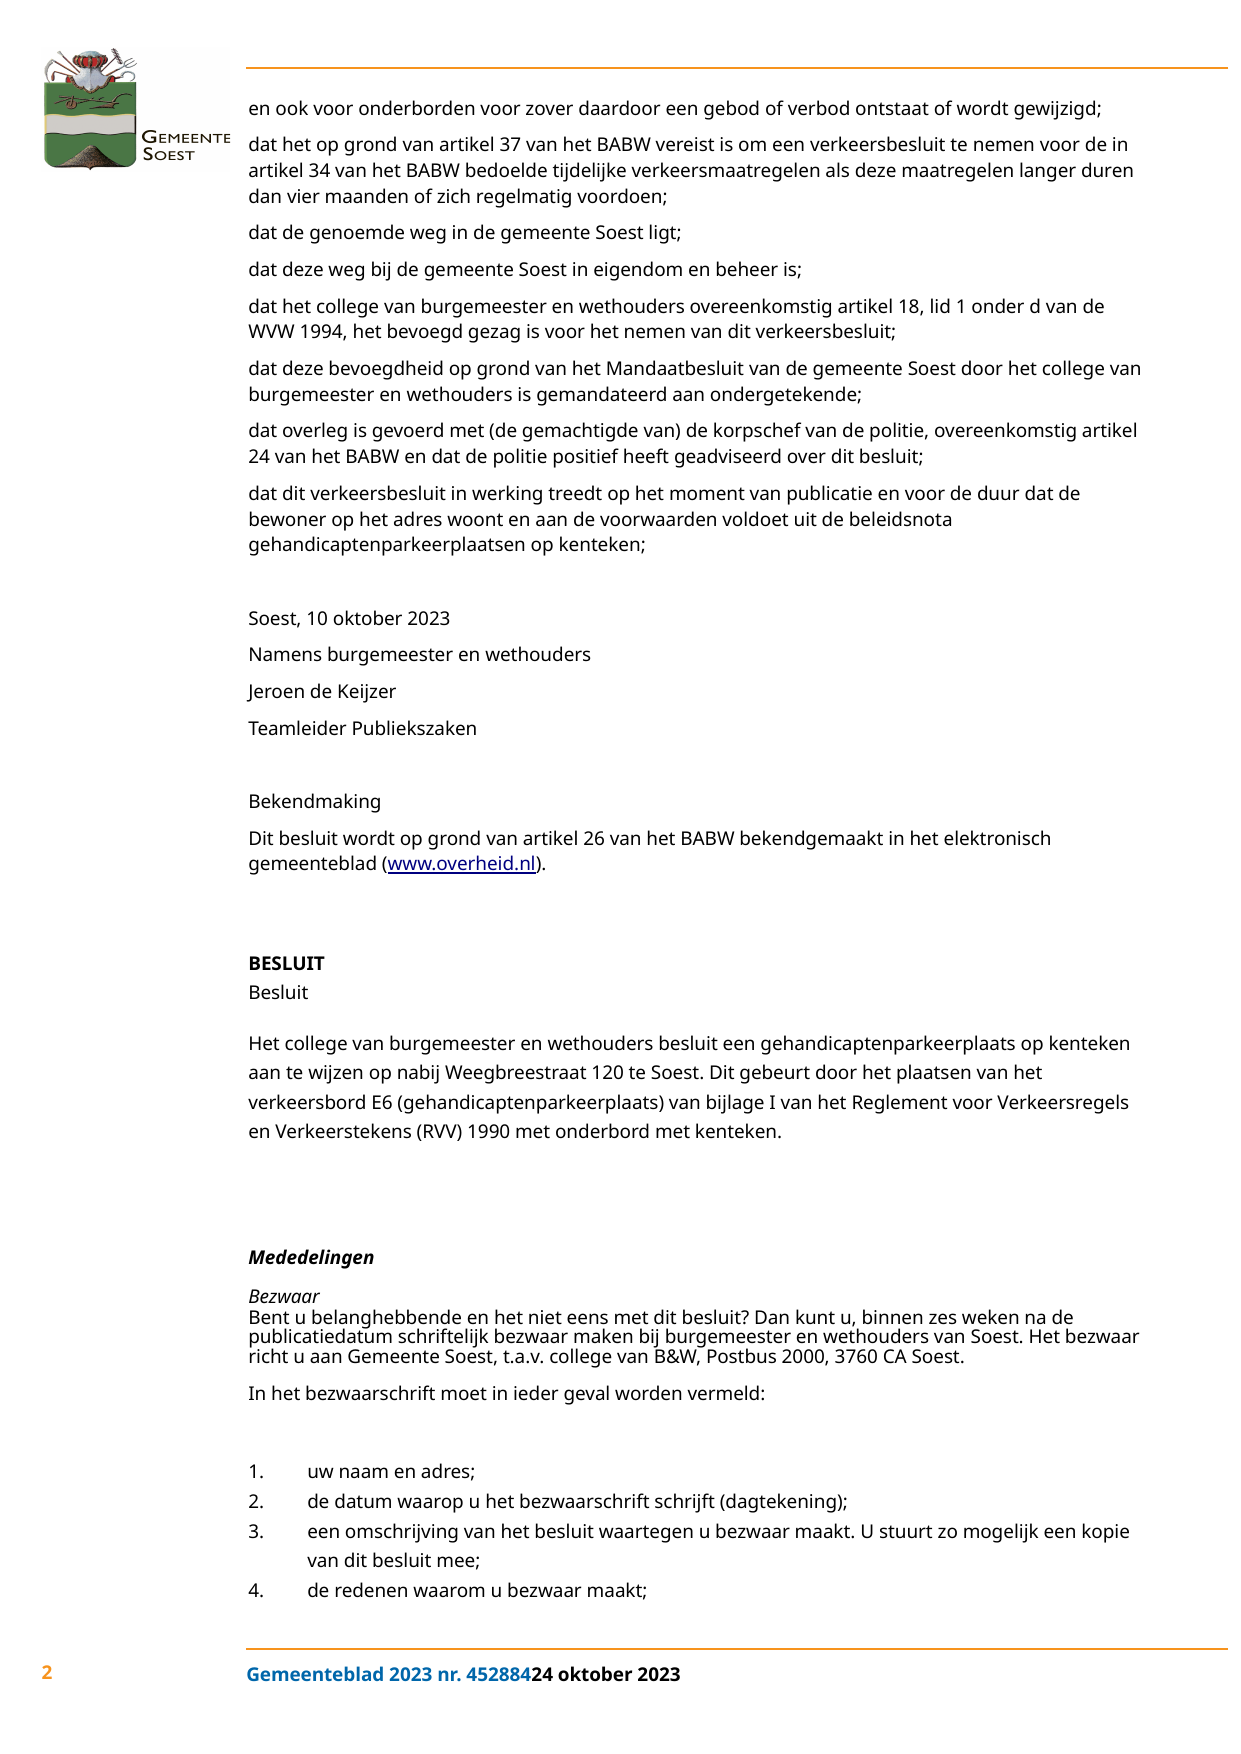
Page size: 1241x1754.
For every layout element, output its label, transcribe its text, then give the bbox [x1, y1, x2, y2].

text Bezwaar [248, 1283, 1152, 1309]
text Het college van burgemeester en wethouders besluit een gehandicaptenparkeerplaats op kenteken aan te wijzen op nabij Weegbreestraat 120 te Soest. Dit gebeurt door het plaatsen van het verkeersbord E6 (gehandicaptenparkeerplaats) van bijlage I van het Reglement voor Verkeersregels en Verkeerstekens (RVV) 1990 met onderbord met kenteken. [248, 1030, 1152, 1144]
text Teamleider Publiekszaken [248, 715, 1152, 741]
list de datum waarop u het bezwaarschrift schrijft (dagtekening); [248, 1488, 1152, 1514]
list de redenen waarom u bezwaar maakt; [248, 1577, 1152, 1603]
text Bent u belanghebbende en het niet eens met dit besluit? Dan kunt u, binnen zes weken na de publicatiedatum schriftelijk bezwaar maken bij burgemeester en wethouders van Soest. Het bezwaar richt u aan Gemeente Soest, t.a.v. college van B&W, Postbus 2000, 3760 CA Soest. [248, 1309, 1152, 1367]
text Namens burgemeester en wethouders [248, 642, 1152, 667]
text dat het op grond van artikel 37 van het BABW vereist is om een verkeersbesluit te nemen voor de in artikel 34 van het BABW bedoelde tijdelijke verkeersmaatregelen als deze maatregelen langer duren dan vier maanden of zich regelmatig voordoen; [248, 131, 1152, 209]
list een omschrijving van het besluit waartegen u bezwaar maakt. U stuurt zo mogelijk een kopie van dit besluit mee; [248, 1518, 1152, 1573]
text dat het college van burgemeester en wethouders overeenkomstig artikel 18, lid 1 onder d van de WVW 1994, het bevoegd gezag is voor het nemen van dit verkeersbesluit; [248, 293, 1152, 344]
text Dit besluit wordt op grond van artikel 26 van het BABW bekendgemaakt in het elektronisch gemeenteblad (www.overheid.nl). [248, 825, 1152, 876]
text Soest, 10 oktober 2023 [248, 605, 1152, 631]
text en ook voor onderborden voor zover daardoor een gebod of verbod ontstaat of wordt gewijzigd; [248, 95, 1152, 121]
text In het bezwaarschrift moet in ieder geval worden vermeld: [248, 1385, 1152, 1404]
text BESLUIT [248, 950, 1152, 976]
text Mededelingen [248, 1244, 1152, 1270]
text dat deze bevoegdheid op grond van het Mandaatbesluit van de gemeente Soest door het college van burgemeester en wethouders is gemandateerd aan ondergetekende; [248, 355, 1152, 407]
text Jeroen de Keijzer [248, 678, 1152, 704]
text dat dit verkeersbesluit in werking treedt op het moment van publicatie en voor de duur dat de bewoner op het adres woont en aan de voorwaarden voldoet uit de beleidsnota gehandicaptenparkeerplaatsen op kenteken; [248, 480, 1152, 557]
text dat deze weg bij de gemeente Soest in eigendom en beheer is; [248, 256, 1152, 282]
text dat de genoemde weg in de gemeente Soest ligt; [248, 219, 1152, 245]
text Bekendmaking [248, 788, 1152, 814]
list uw naam en adres; [248, 1459, 1152, 1484]
text dat overleg is gevoerd met (de gemachtigde van) de korpschef van de politie, overeenkomstig artikel 24 van het BABW en dat de politie positief heeft geadviseerd over dit besluit; [248, 418, 1152, 469]
picture [41, 47, 231, 172]
text Besluit [248, 979, 1152, 1005]
